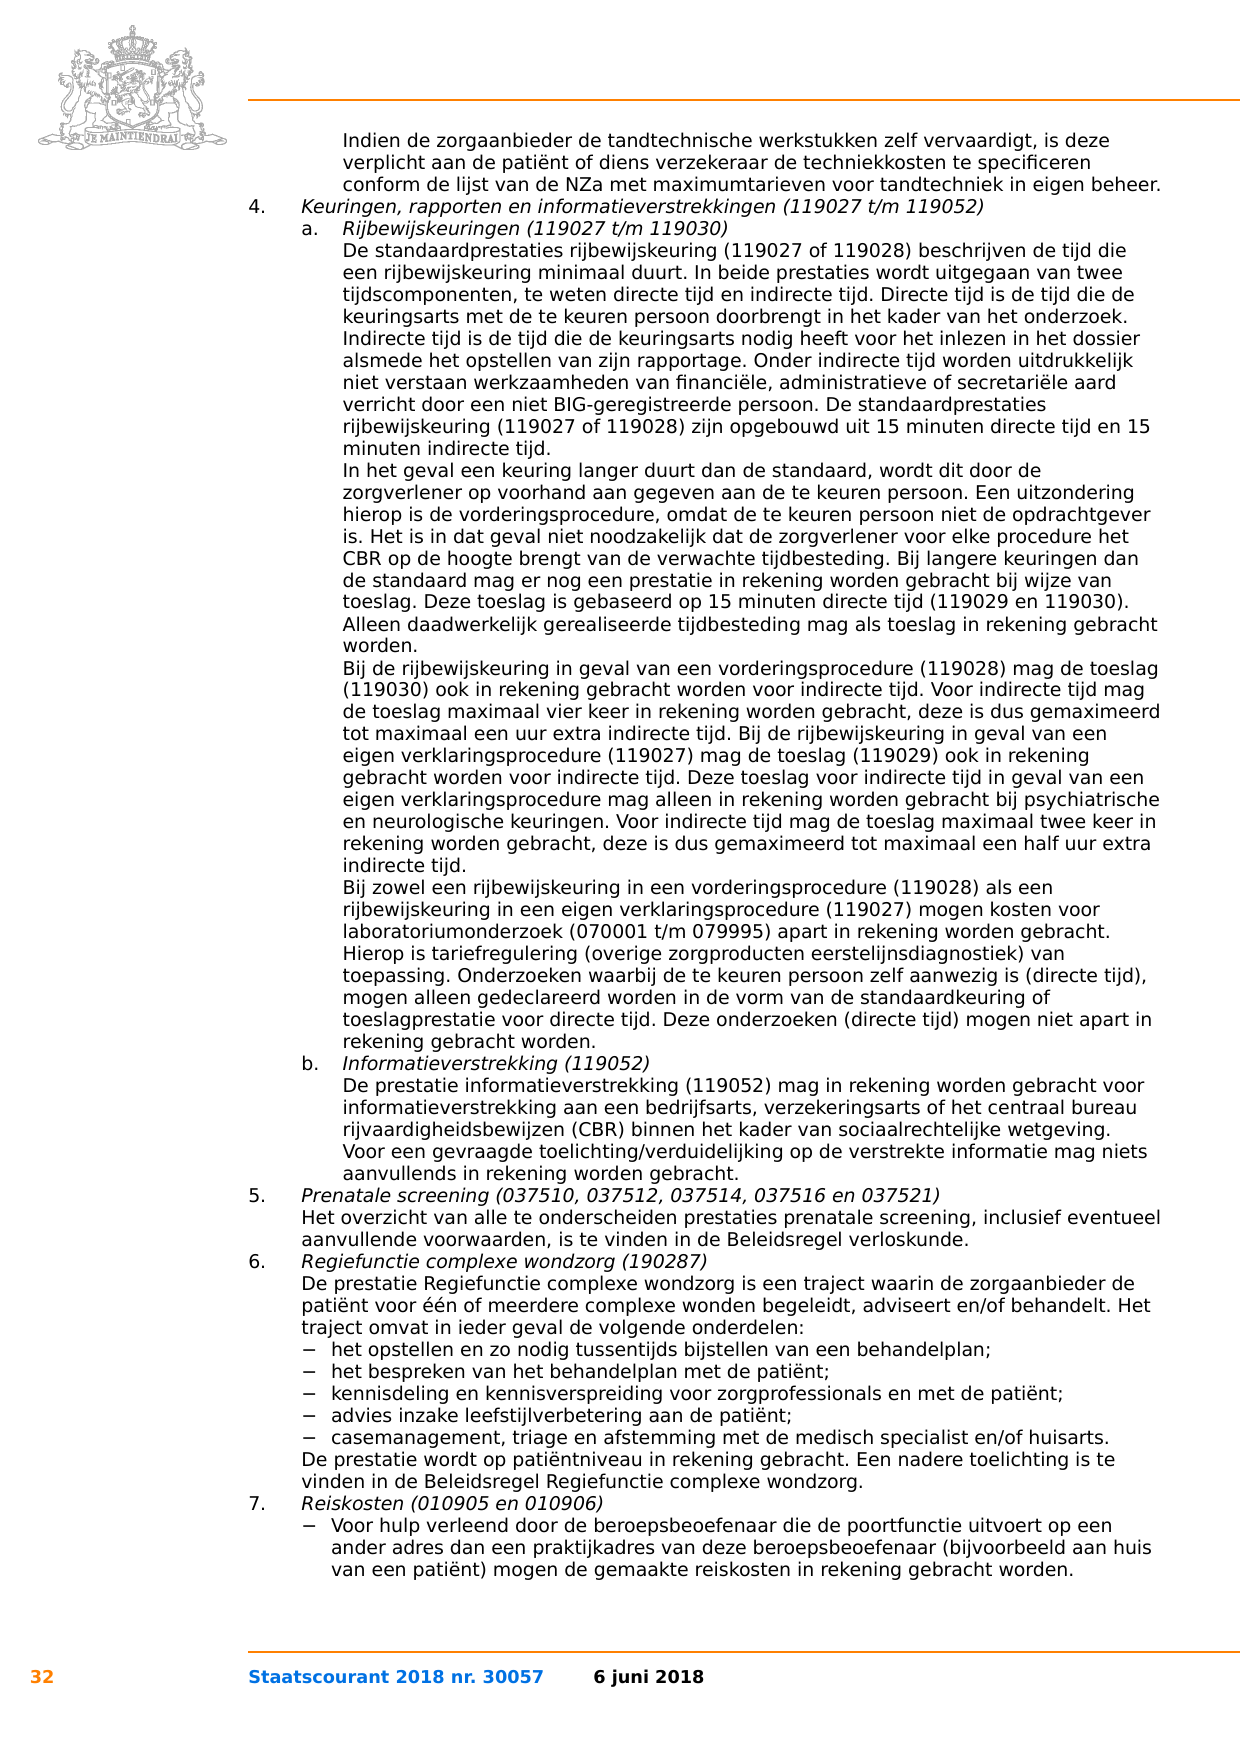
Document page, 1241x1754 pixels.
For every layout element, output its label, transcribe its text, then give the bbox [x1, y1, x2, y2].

text 4. Keuringen, rapporten en informatieverstrekkingen (119027 t/m 119052) [248, 196, 1163, 218]
picture [38, 25, 227, 150]
text − kennisdeling en kennisverspreiding voor zorgprofessionals en met de patiënt; [301, 1383, 1163, 1405]
text a. Rijbewijskeuringen (119027 t/m 119030) [301, 218, 1163, 240]
text 7. Reiskosten (010905 en 010906) [248, 1493, 1163, 1514]
text b. Informatieverstrekking (119052) [301, 1053, 1163, 1075]
text Bij zowel een rijbewijskeuring in een vorderingsprocedure (119028) als een rijbewijskeuring in een eigen verklaringsprocedure (119027) mogen kosten voor laboratoriumonderzoek (070001 t/m 079995) apart in rekening worden gebracht. Hierop is tariefregulering (overige zorgproducten eerstelijnsdiagnostiek) van toepassing. Onderzoeken waarbij de te keuren persoon zelf aanwezig is (directe tijd), mogen alleen gedeclareerd worden in de vorm van de standaardkeuring of toeslagprestatie voor directe tijd. Deze onderzoeken (directe tijd) mogen niet apart in rekening gebracht worden. [342, 877, 1163, 1053]
text Voor een gevraagde toelichting/verduidelijking op de verstrekte informatie mag niets aanvullends in rekening worden gebracht. [342, 1141, 1163, 1185]
text De prestatie informatieverstrekking (119052) mag in rekening worden gebracht voor informatieverstrekking aan een bedrijfsarts, verzekeringsarts of het centraal bureau rijvaardigheidsbewijzen (CBR) binnen het kader van sociaalrechtelijke wetgeving. [342, 1075, 1163, 1141]
text Indien de zorgaanbieder de tandtechnische werkstukken zelf vervaardigt, is deze verplicht aan de patiënt of diens verzekeraar de techniekkosten te specificeren conform de lijst van de NZa met maximumtarieven voor tandtechniek in eigen beheer. [342, 130, 1163, 196]
text − het opstellen en zo nodig tussentijds bijstellen van een behandelplan; [301, 1339, 1163, 1361]
text De prestatie Regiefunctie complexe wondzorg is een traject waarin de zorgaanbieder de patiënt voor één of meerdere complexe wonden begeleidt, adviseert en/of behandelt. Het traject omvat in ieder geval de volgende onderdelen: [301, 1273, 1163, 1339]
text − het bespreken van het behandelplan met de patiënt; [301, 1361, 1163, 1383]
text Bij de rijbewijskeuring in geval van een vorderingsprocedure (119028) mag de toeslag (119030) ook in rekening gebracht worden voor indirecte tijd. Voor indirecte tijd mag de toeslag maximaal vier keer in rekening worden gebracht, deze is dus gemaximeerd tot maximaal een uur extra indirecte tijd. Bij de rijbewijskeuring in geval van een eigen verklaringsprocedure (119027) mag de toeslag (119029) ook in rekening gebracht worden voor indirecte tijd. Deze toeslag voor indirecte tijd in geval van een eigen verklaringsprocedure mag alleen in rekening worden gebracht bij psychiatrische en neurologische keuringen. Voor indirecte tijd mag de toeslag maximaal twee keer in rekening worden gebracht, deze is dus gemaximeerd tot maximaal een half uur extra indirecte tijd. [342, 657, 1163, 877]
text De standaardprestaties rijbewijskeuring (119027 of 119028) beschrijven de tijd die een rijbewijskeuring minimaal duurt. In beide prestaties wordt uitgegaan van twee tijdscomponenten, te weten directe tijd en indirecte tijd. Directe tijd is de tijd die de keuringsarts met de te keuren persoon doorbrengt in het kader van het onderzoek. Indirecte tijd is de tijd die de keuringsarts nodig heeft voor het inlezen in het dossier alsmede het opstellen van zijn rapportage. Onder indirecte tijd worden uitdrukkelijk niet verstaan werkzaamheden van financiële, administratieve of secretariële aard verricht door een niet BIG-geregistreerde persoon. De standaardprestaties rijbewijskeuring (119027 of 119028) zijn opgebouwd uit 15 minuten directe tijd en 15 minuten indirecte tijd. [342, 240, 1163, 459]
text 5. Prenatale screening (037510, 037512, 037514, 037516 en 037521) [248, 1185, 1163, 1207]
text − casemanagement, triage en afstemming met de medisch specialist en/of huisarts. [301, 1427, 1163, 1449]
text − Voor hulp verleend door de beroepsbeoefenaar die de poortfunctie uitvoert op een ander adres dan een praktijkadres van deze beroepsbeoefenaar (bijvoorbeeld aan huis van een patiënt) mogen de gemaakte reiskosten in rekening gebracht worden. [301, 1514, 1163, 1581]
text Het overzicht van alle te onderscheiden prestaties prenatale screening, inclusief eventueel aanvullende voorwaarden, is te vinden in de Beleidsregel verloskunde. [301, 1207, 1163, 1251]
text De prestatie wordt op patiëntniveau in rekening gebracht. Een nadere toelichting is te vinden in de Beleidsregel Regiefunctie complexe wondzorg. [301, 1449, 1163, 1493]
text 6. Regiefunctie complexe wondzorg (190287) [248, 1251, 1163, 1273]
text In het geval een keuring langer duurt dan de standaard, wordt dit door de zorgverlener op voorhand aan gegeven aan de te keuren persoon. Een uitzondering hierop is de vorderingsprocedure, omdat de te keuren persoon niet de opdrachtgever is. Het is in dat geval niet noodzakelijk dat de zorgverlener voor elke procedure het CBR op de hoogte brengt van de verwachte tijdbesteding. Bij langere keuringen dan de standaard mag er nog een prestatie in rekening worden gebracht bij wijze van toeslag. Deze toeslag is gebaseerd op 15 minuten directe tijd (119029 en 119030). Alleen daadwerkelijk gerealiseerde tijdbesteding mag als toeslag in rekening gebracht worden. [342, 459, 1163, 657]
text − advies inzake leefstijlverbetering aan de patiënt; [301, 1405, 1163, 1427]
